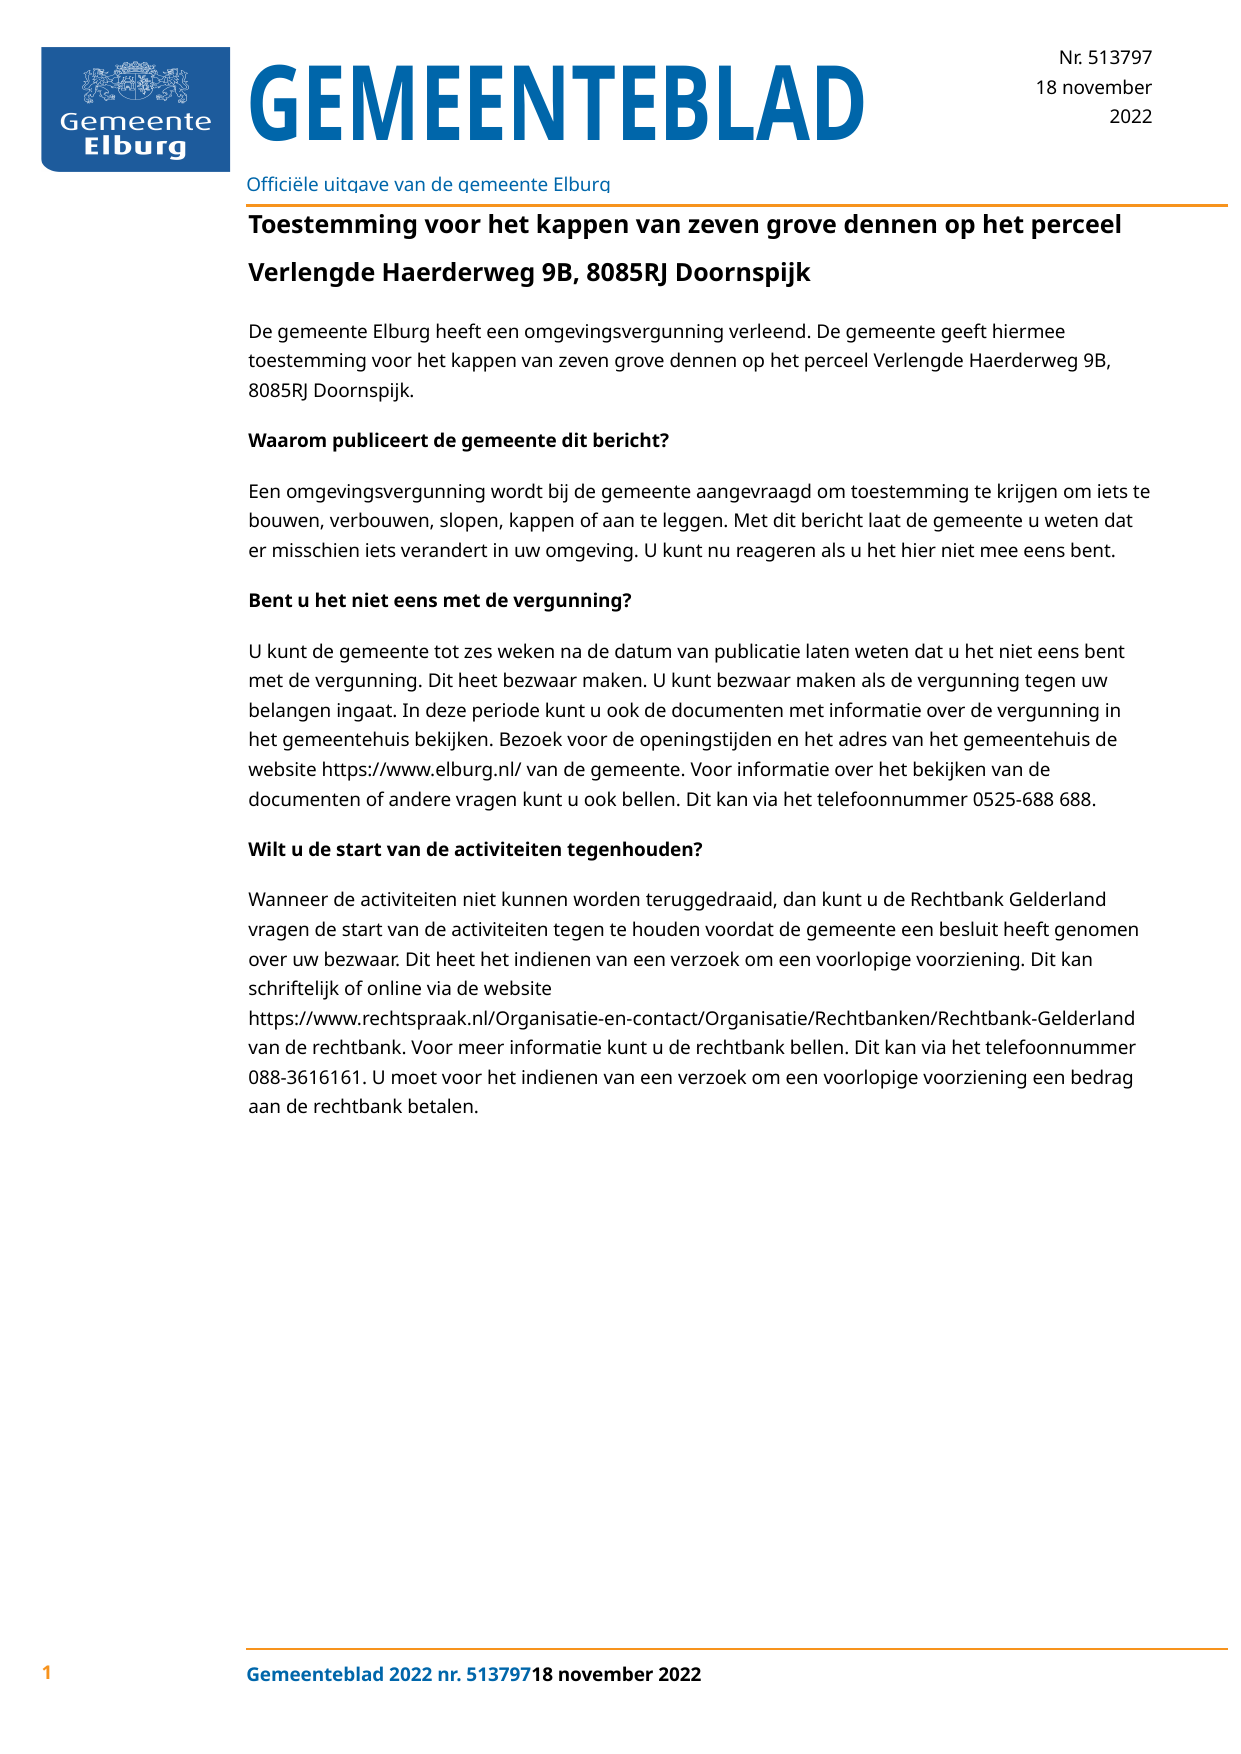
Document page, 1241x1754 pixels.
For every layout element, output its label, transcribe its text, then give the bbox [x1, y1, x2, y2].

text Bent u het niet eens met de vergunning? [248, 587, 1152, 613]
picture [41, 47, 231, 172]
text Een omgevingsvergunning wordt bij de gemeente aangevraagd om toestemming te krijgen om iets te bouwen, verbouwen, slopen, kappen of aan te leggen. Met dit bericht laat de gemeente u weten dat er misschien iets verandert in uw omgeving. U kunt nu reageren als u het hier niet mee eens bent. [248, 478, 1152, 563]
text Toestemming voor het kappen van zeven grove dennen op het perceel Verlengde Haerderweg 9B, 8085RJ Doornspijk [248, 207, 1152, 288]
text Wilt u de start van de activiteiten tegenhouden? [248, 836, 1152, 862]
text De gemeente Elburg heeft een omgevingsvergunning verleend. De gemeente geeft hiermee toestemming voor het kappen van zeven grove dennen op het perceel Verlengde Haerderweg 9B, 8085RJ Doornspijk. [248, 318, 1152, 403]
text U kunt de gemeente tot zes weken na de datum van publicatie laten weten dat u het niet eens bent met de vergunning. Dit heet bezwaar maken. U kunt bezwaar maken als de vergunning tegen uw belangen ingaat. In deze periode kunt u ook de documenten met informatie over de vergunning in het gemeentehuis bekijken. Bezoek voor de openingstijden en het adres van het gemeentehuis de website https://www.elburg.nl/ van de gemeente. Voor informatie over het bekijken van de documenten of andere vragen kunt u ook bellen. Dit kan via het telefoonnummer 0525-688 688. [248, 638, 1152, 812]
text Waarom publiceert de gemeente dit bericht? [248, 427, 1152, 453]
text Wanneer de activiteiten niet kunnen worden teruggedraaid, dan kunt u de Rechtbank Gelderland vragen de start van de activiteiten tegen te houden voordat de gemeente een besluit heeft genomen over uw bezwaar. Dit heet het indienen van een verzoek om een voorlopige voorziening. Dit kan schriftelijk of online via de website https://www.rechtspraak.nl/Organisatie-en-contact/Organisatie/Rechtbanken/Rechtbank-Gelderland van de rechtbank. Voor meer informatie kunt u de rechtbank bellen. Dit kan via het telefoonnummer 088-3616161. U moet voor het indienen van een verzoek om een voorlopige voorziening een bedrag aan de rechtbank betalen. [248, 887, 1152, 1119]
